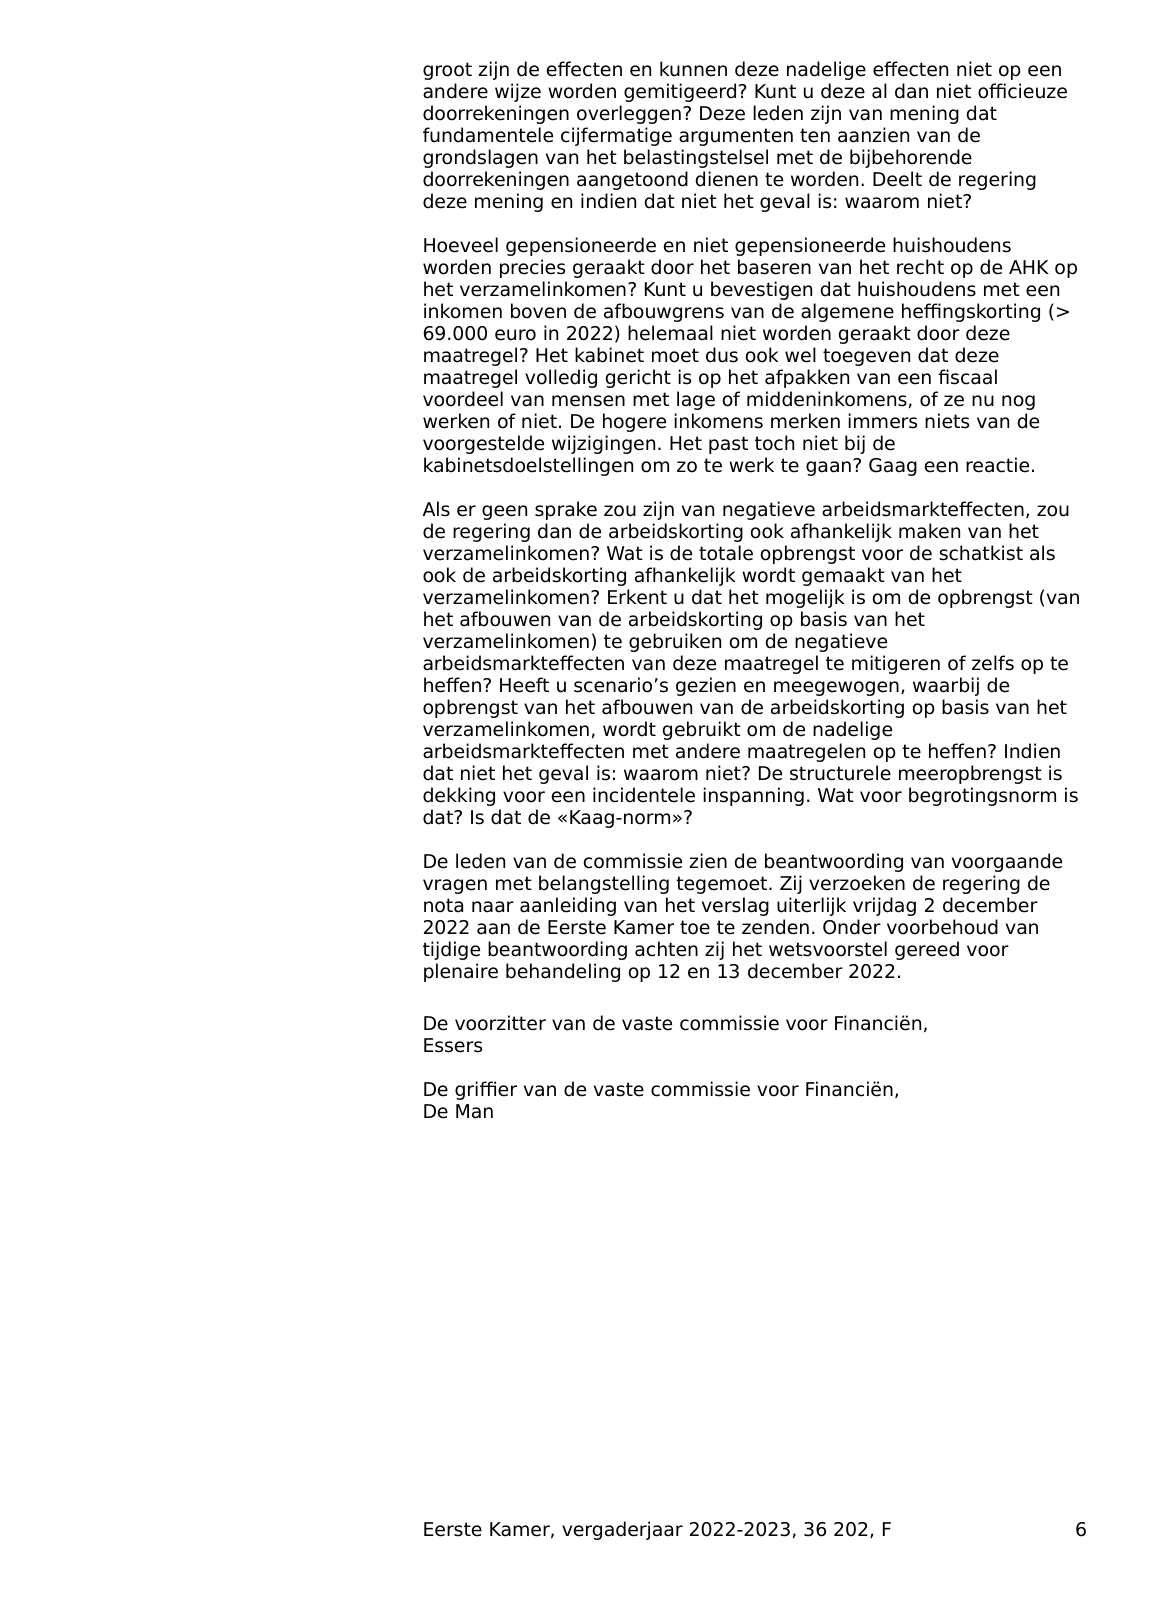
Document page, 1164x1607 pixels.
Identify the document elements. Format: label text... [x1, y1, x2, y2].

text De voorzitter van de vaste commissie voor Financiën, Essers [422, 1013, 1087, 1057]
text Hoeveel gepensioneerde en niet gepensioneerde huishoudens worden precies geraakt door het baseren van het recht op de AHK op het verzamelinkomen? Kunt u bevestigen dat huishoudens met een inkomen boven de afbouwgrens van de algemene heffingskorting (> 69.000 euro in 2022) helemaal niet worden geraakt door deze maatregel? Het kabinet moet dus ook wel toegeven dat deze maatregel volledig gericht is op het afpakken van een fiscaal voordeel van mensen met lage of middeninkomens, of ze nu nog werken of niet. De hogere inkomens merken immers niets van de voorgestelde wijzigingen. Het past toch niet bij de kabinetsdoelstellingen om zo te werk te gaan? Gaag een reactie. [422, 235, 1087, 477]
text groot zijn de effecten en kunnen deze nadelige effecten niet op een andere wijze worden gemitigeerd? Kunt u deze al dan niet officieuze doorrekeningen overleggen? Deze leden zijn van mening dat fundamentele cijfermatige argumenten ten aanzien van de grondslagen van het belastingstelsel met de bijbehorende doorrekeningen aangetoond dienen te worden. Deelt de regering deze mening en indien dat niet het geval is: waarom niet? [422, 59, 1087, 213]
text De leden van de commissie zien de beantwoording van voorgaande vragen met belangstelling tegemoet. Zij verzoeken de regering de nota naar aanleiding van het verslag uiterlijk vrijdag 2 december 2022 aan de Eerste Kamer toe te zenden. Onder voorbehoud van tijdige beantwoording achten zij het wetsvoorstel gereed voor plenaire behandeling op 12 en 13 december 2022. [422, 851, 1087, 983]
text De griffier van de vaste commissie voor Financiën, De Man [422, 1079, 1087, 1123]
text Als er geen sprake zou zijn van negatieve arbeidsmarkteffecten, zou de regering dan de arbeidskorting ook afhankelijk maken van het verzamelinkomen? Wat is de totale opbrengst voor de schatkist als ook de arbeidskorting afhankelijk wordt gemaakt van het verzamelinkomen? Erkent u dat het mogelijk is om de opbrengst (van het afbouwen van de arbeidskorting op basis van het verzamelinkomen) te gebruiken om de negatieve arbeidsmarkteffecten van deze maatregel te mitigeren of zelfs op te heffen? Heeft u scenario’s gezien en meegewogen, waarbij de opbrengst van het afbouwen van de arbeidskorting op basis van het verzamelinkomen, wordt gebruikt om de nadelige arbeidsmarkteffecten met andere maatregelen op te heffen? Indien dat niet het geval is: waarom niet? De structurele meeropbrengst is dekking voor een incidentele inspanning. Wat voor begrotingsnorm is dat? Is dat de «Kaag-norm»? [422, 499, 1087, 829]
